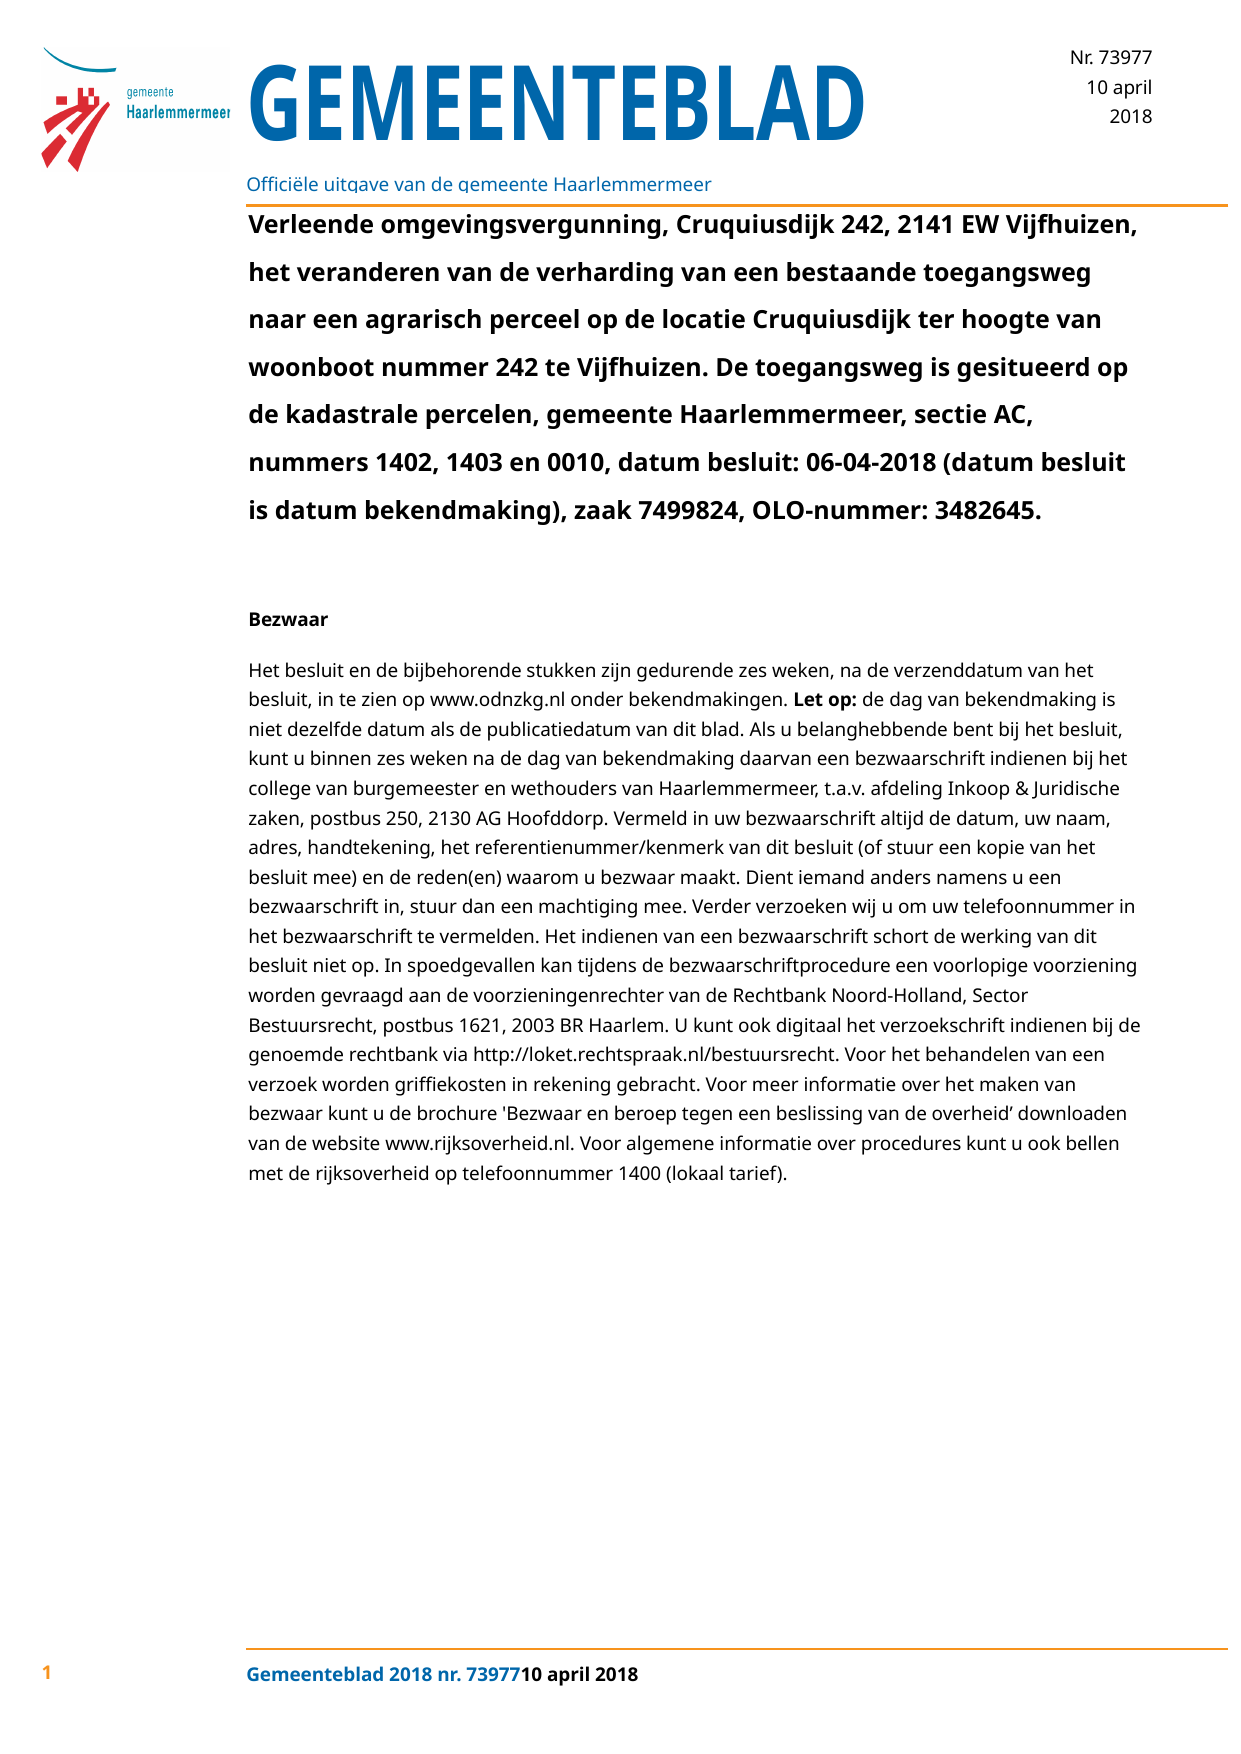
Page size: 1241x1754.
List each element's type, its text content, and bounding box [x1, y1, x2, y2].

text Verleende omgevingsvergunning, Cruquiusdijk 242, 2141 EW Vijfhuizen, het veranderen van de verharding van een bestaande toegangsweg naar een agrarisch perceel op de locatie Cruquiusdijk ter hoogte van woonboot nummer 242 te Vijfhuizen. De toegangsweg is gesitueerd op de kadastrale percelen, gemeente Haarlemmermeer, sectie AC, nummers 1402, 1403 en 0010, datum besluit: 06-04-2018 (datum besluit is datum bekendmaking), zaak 7499824, OLO-nummer: 3482645. [248, 207, 1152, 526]
picture [41, 47, 231, 172]
text Bezwaar [248, 606, 1152, 632]
text Het besluit en de bijbehorende stukken zijn gedurende zes weken, na de verzenddatum van het besluit, in te zien op www.odnzkg.nl onder bekendmakingen. Let op: de dag van bekendmaking is niet dezelfde datum als de publicatiedatum van dit blad. Als u belanghebbende bent bij het besluit, kunt u binnen zes weken na de dag van bekendmaking daarvan een bezwaarschrift indienen bij het college van burgemeester en wethouders van Haarlemmermeer, t.a.v. afdeling Inkoop & Juridische zaken, postbus 250, 2130 AG Hoofddorp. Vermeld in uw bezwaarschrift altijd de datum, uw naam, adres, handtekening, het referentienummer/kenmerk van dit besluit (of stuur een kopie van het besluit mee) en de reden(en) waarom u bezwaar maakt. Dient iemand anders namens u een bezwaarschrift in, stuur dan een machtiging mee. Verder verzoeken wij u om uw telefoonnummer in het bezwaarschrift te vermelden. Het indienen van een bezwaarschrift schort de werking van dit besluit niet op. In spoedgevallen kan tijdens de bezwaarschriftprocedure een voorlopige voorziening worden gevraagd aan de voorzieningenrechter van de Rechtbank Noord-Holland, Sector Bestuursrecht, postbus 1621, 2003 BR Haarlem. U kunt ook digitaal het verzoekschrift indienen bij de genoemde rechtbank via http://loket.rechtspraak.nl/bestuursrecht. Voor het behandelen van een verzoek worden griffiekosten in rekening gebracht. Voor meer informatie over het maken van bezwaar kunt u de brochure 'Bezwaar en beroep tegen een beslissing van de overheid’ downloaden van de website www.rijksoverheid.nl. Voor algemene informatie over procedures kunt u ook bellen met de rijksoverheid op telefoonnummer 1400 (lokaal tarief). [248, 657, 1152, 1185]
